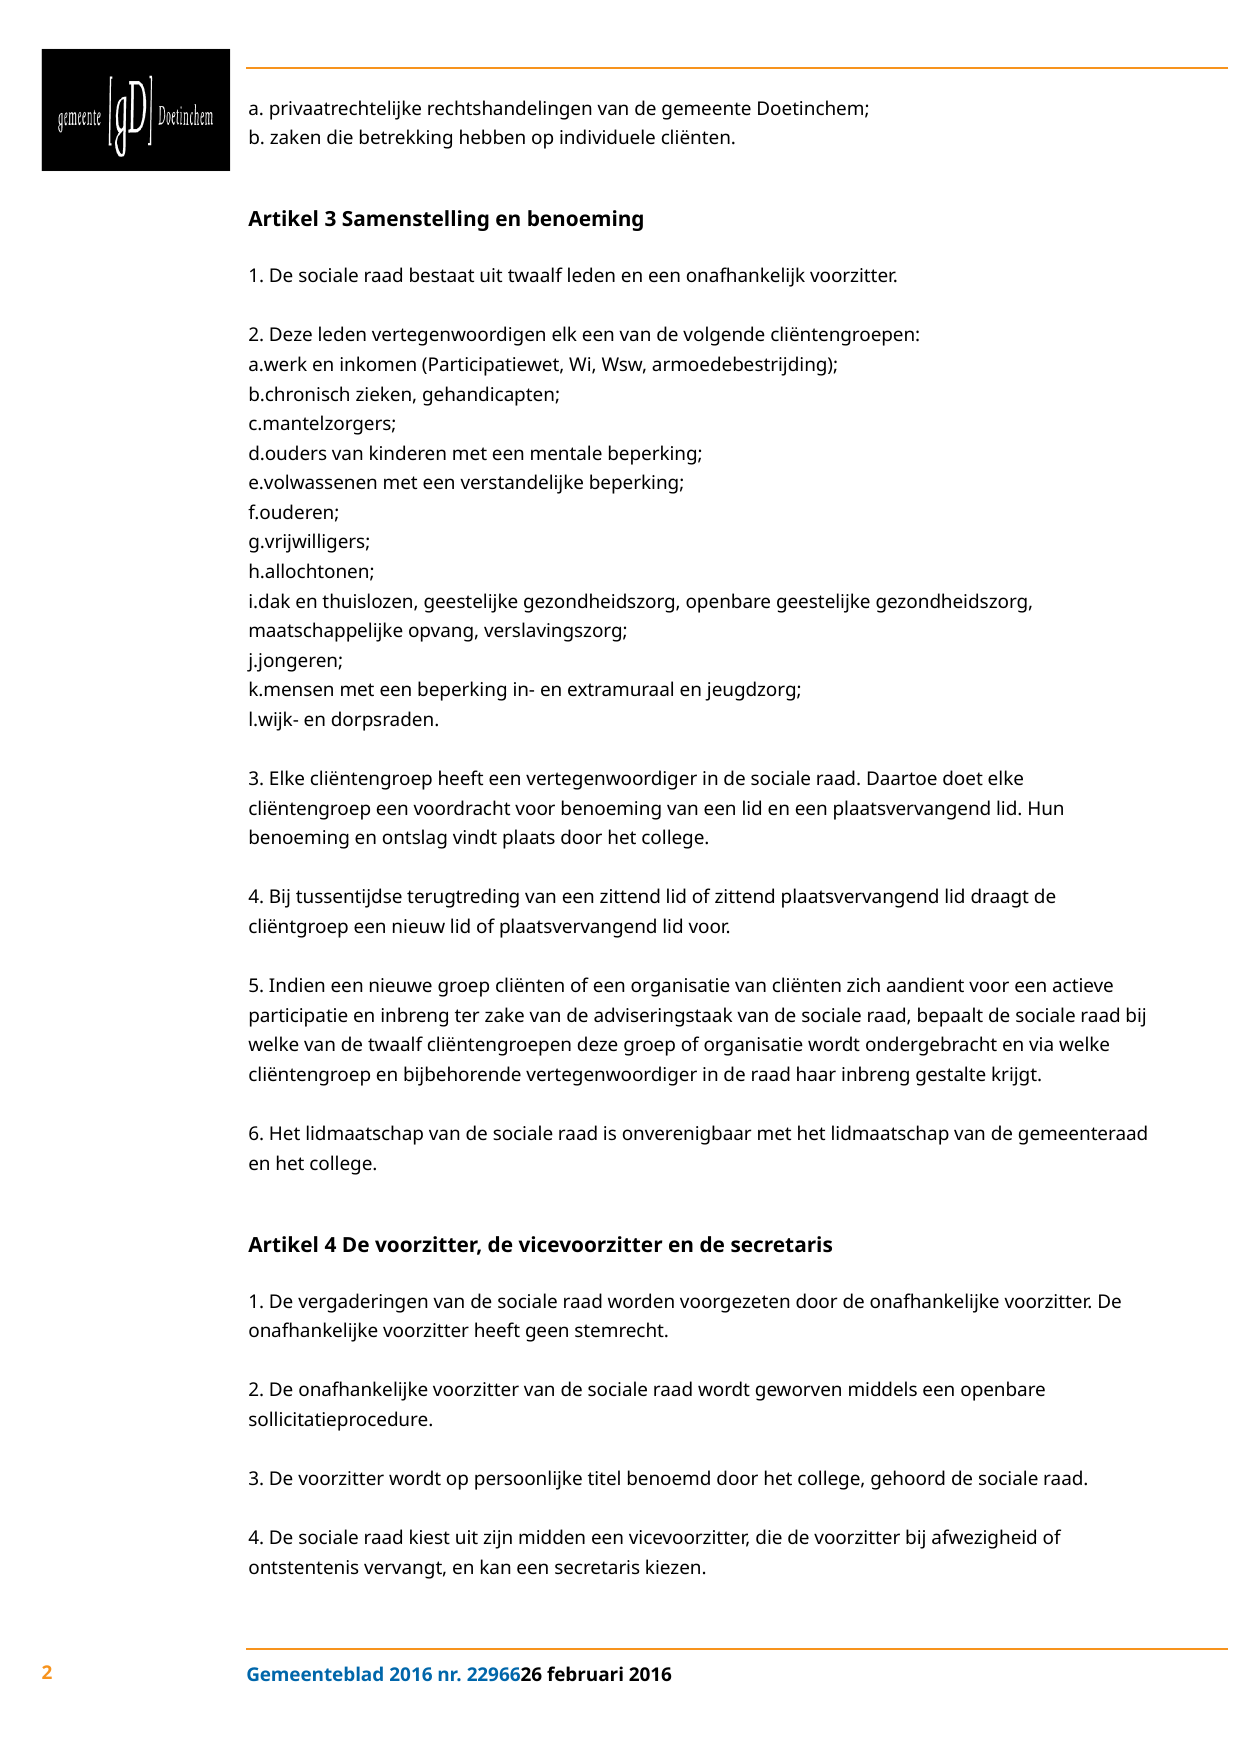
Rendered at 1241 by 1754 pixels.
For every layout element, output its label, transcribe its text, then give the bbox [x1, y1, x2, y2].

text 1. De sociale raad bestaat uit twaalf leden en een onafhankelijk voorzitter. [248, 262, 1152, 288]
text a.werk en inkomen (Participatiewet, Wi, Wsw, armoedebestrijding); [248, 351, 1152, 377]
text 5. Indien een nieuwe groep cliënten of een organisatie van cliënten zich aandient voor een actieve participatie en inbreng ter zake van de adviseringstaak van de sociale raad, bepaalt de sociale raad bij welke van de twaalf cliëntengroepen deze groep of organisatie wordt ondergebracht en via welke cliëntengroep en bijbehorende vertegenwoordiger in de raad haar inbreng gestalte krijgt. [248, 972, 1152, 1087]
text d.ouders van kinderen met een mentale beperking; [248, 440, 1152, 466]
text 4. Bij tussentijdse terugtreding van een zittend lid of zittend plaatsvervangend lid draagt de cliëntgroep een nieuw lid of plaatsvervangend lid voor. [248, 884, 1152, 939]
text 2. De onafhankelijke voorzitter van de sociale raad wordt geworven middels een openbare sollicitatieprocedure. [248, 1377, 1152, 1432]
text 4. De sociale raad kiest uit zijn midden een vicevoorzitter, die de voorzitter bij afwezigheid of ontstentenis vervangt, en kan een secretaris kiezen. [248, 1524, 1152, 1580]
text 1. De vergaderingen van de sociale raad worden voorgezeten door de onafhankelijke voorzitter. De onafhankelijke voorzitter heeft geen stemrecht. [248, 1288, 1152, 1343]
text h.allochtonen; [248, 558, 1152, 584]
text k.mensen met een beperking in- en extramuraal en jeugdzorg; [248, 677, 1152, 702]
text l.wijk- en dorpsraden. [248, 706, 1152, 732]
text 6. Het lidmaatschap van de sociale raad is onverenigbaar met het lidmaatschap van de gemeenteraad en het college. [248, 1120, 1152, 1176]
text e.volwassenen met een verstandelijke beperking; [248, 469, 1152, 495]
text j.jongeren; [248, 647, 1152, 673]
picture [41, 47, 231, 172]
text Artikel 3 Samenstelling en benoeming [248, 204, 1152, 233]
text i.dak en thuislozen, geestelijke gezondheidszorg, openbare geestelijke gezondheidszorg, maatschappelijke opvang, verslavingszorg; [248, 588, 1152, 643]
text 3. De voorzitter wordt op persoonlijke titel benoemd door het college, gehoord de sociale raad. [248, 1465, 1152, 1491]
text Artikel 4 De voorzitter, de vicevoorzitter en de secretaris [248, 1230, 1152, 1258]
text b.chronisch zieken, gehandicapten; [248, 381, 1152, 406]
text a. privaatrechtelijke rechtshandelingen van de gemeente Doetinchem; [248, 95, 1152, 121]
text 2. Deze leden vertegenwoordigen elk een van de volgende cliëntengroepen: [248, 322, 1152, 347]
text f.ouderen; [248, 499, 1152, 525]
text c.mantelzorgers; [248, 410, 1152, 436]
text g.vrijwilligers; [248, 529, 1152, 554]
text 3. Elke cliëntengroep heeft een vertegenwoordiger in de sociale raad. Daartoe doet elke cliëntengroep een voordracht voor benoeming van een lid en een plaatsvervangend lid. Hun benoeming en ontslag vindt plaats door het college. [248, 765, 1152, 850]
text b. zaken die betrekking hebben op individuele cliënten. [248, 124, 1152, 150]
